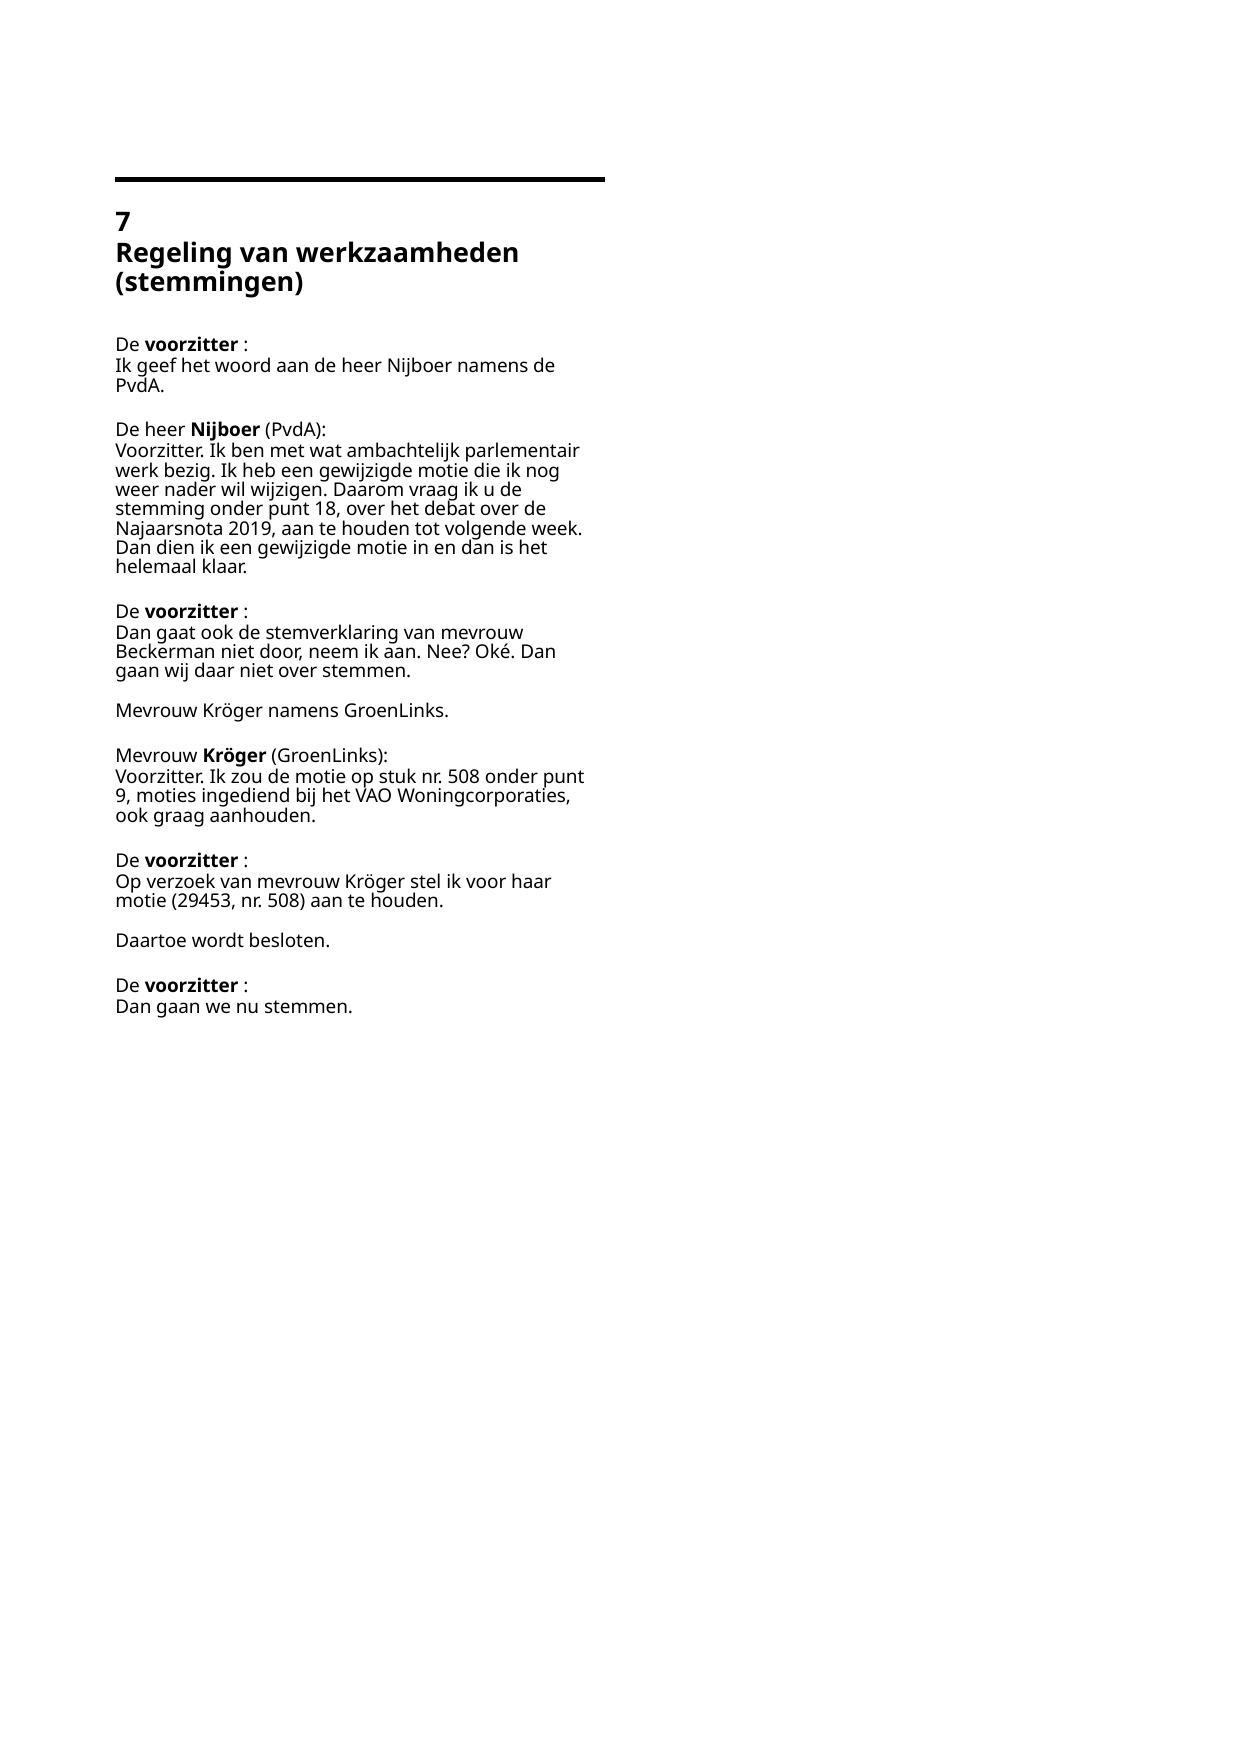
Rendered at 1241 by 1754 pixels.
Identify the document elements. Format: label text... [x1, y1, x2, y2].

text 7 [115, 203, 605, 239]
text Dan gaat ook de stemverklaring van mevrouw Beckerman niet door, neem ik aan. Nee? Oké. Dan gaan wij daar niet over stemmen. [115, 624, 605, 682]
text Regeling van werkzaamheden (stemmingen) [115, 239, 605, 312]
text De heer Nijboer (PvdA): [115, 417, 605, 442]
text Daartoe wordt besloten. [115, 932, 605, 951]
text Voorzitter. Ik ben met wat ambachtelijk parlementair werk bezig. Ik heb een gewijzigde motie die ik nog weer nader wil wijzigen. Daarom vraag ik u de stemming onder punt 18, over het debat over de Najaarsnota 2019, aan te houden tot volgende week. Dan dien ik een gewijzigde motie in en dan is het helemaal klaar. [115, 442, 605, 577]
text De voorzitter : [115, 598, 605, 624]
text Ik geef het woord aan de heer Nijboer namens de PvdA. [115, 357, 605, 396]
text Op verzoek van mevrouw Kröger stel ik voor haar motie (29453, nr. 508) aan te houden. [115, 873, 605, 911]
text De voorzitter : [115, 332, 605, 357]
text Dan gaan we nu stemmen. [115, 998, 605, 1017]
text Mevrouw Kröger namens GroenLinks. [115, 702, 605, 722]
text De voorzitter : [115, 972, 605, 998]
text Mevrouw Kröger (GroenLinks): [115, 742, 605, 768]
text De voorzitter : [115, 847, 605, 873]
text Voorzitter. Ik zou de motie op stuk nr. 508 onder punt 9, moties ingediend bij het VAO Woningcorporaties, ook graag aanhouden. [115, 768, 605, 826]
